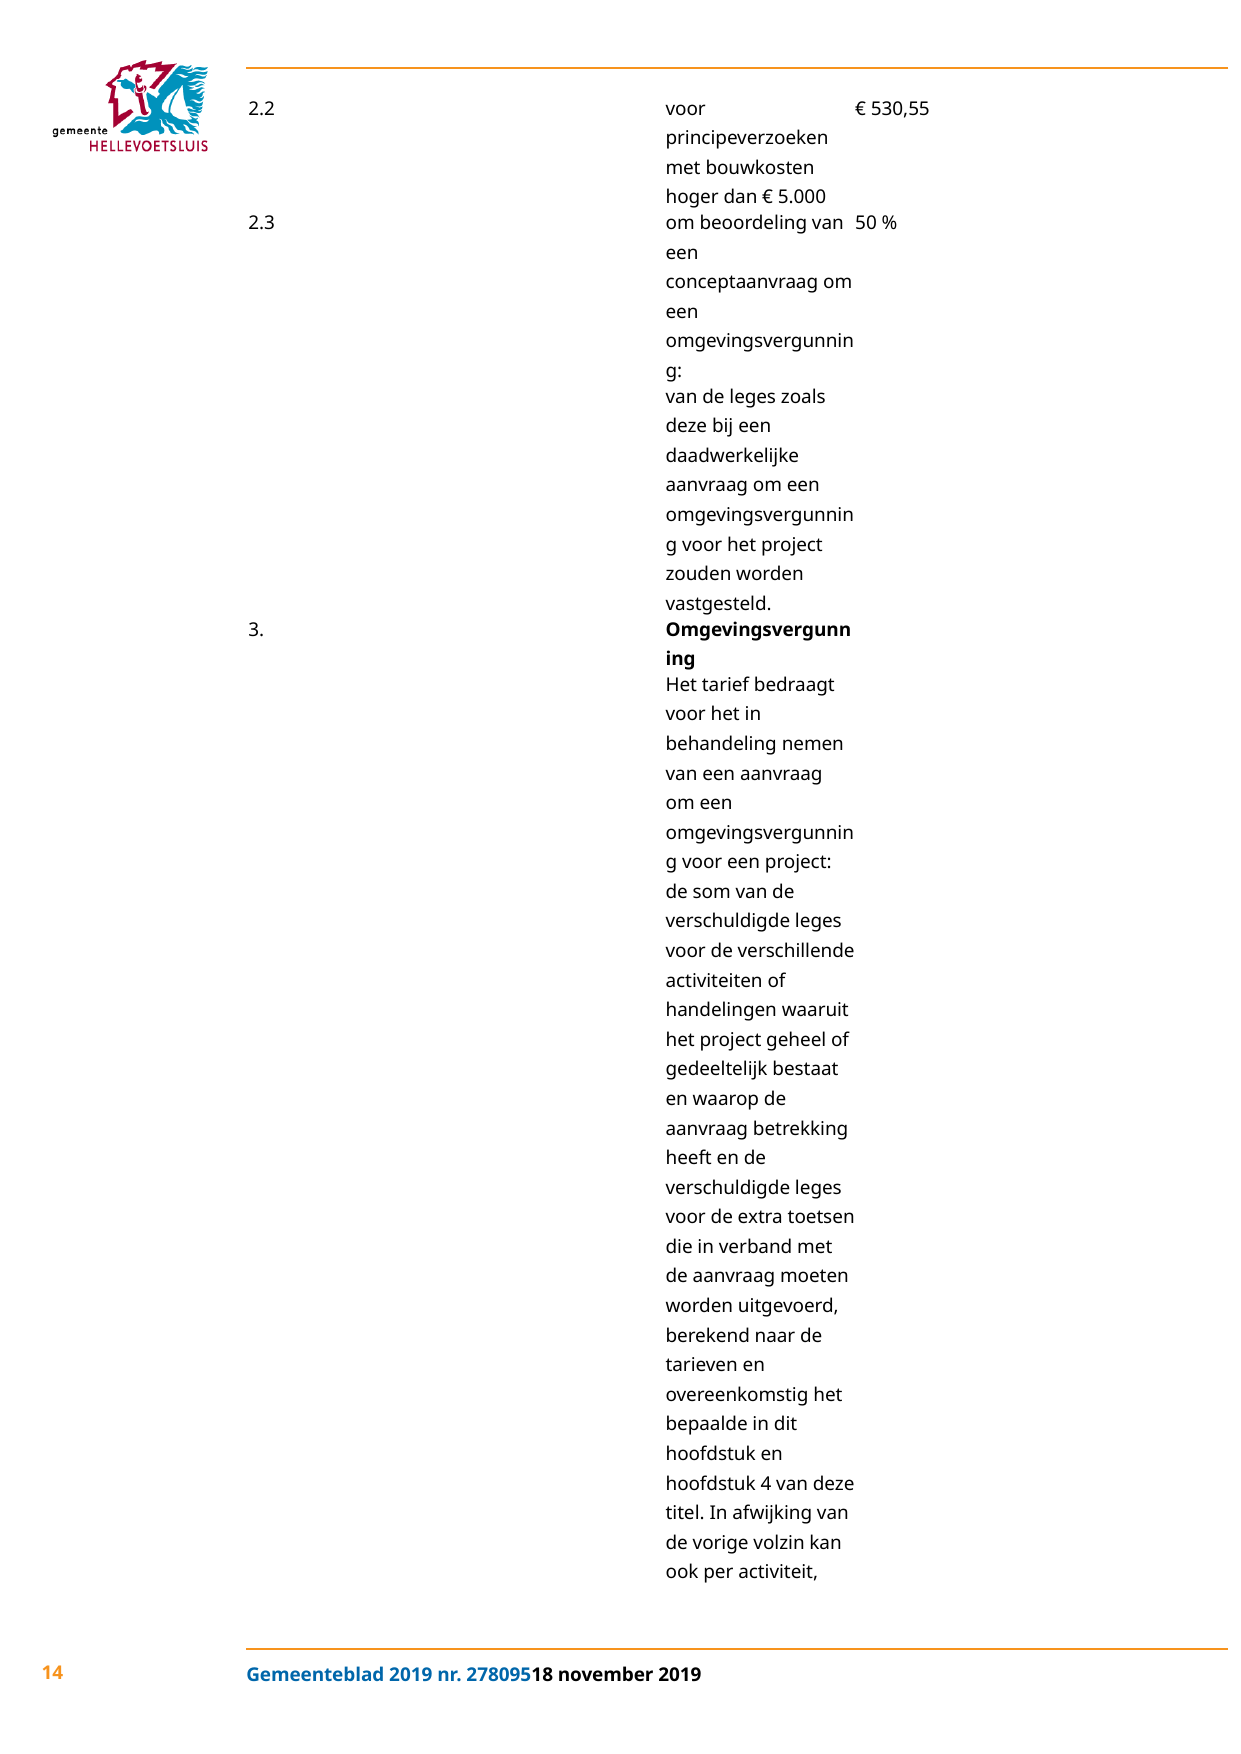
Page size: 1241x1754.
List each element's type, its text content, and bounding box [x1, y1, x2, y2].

table_cell [855, 616, 948, 671]
table_cell 3. [248, 616, 665, 671]
table_cell [855, 671, 948, 1584]
table_cell Het tarief bedraagt voor het in behandeling nemen van een aanvraag om een omgevingsvergunning voor een project: de som van de verschuldigde leges voor de verschillende activiteiten of handelingen waaruit het project geheel of gedeeltelijk bestaat en waarop de aanvraag betrekking heeft en de verschuldigde leges voor de extra toetsen die in verband met de aanvraag moeten worden uitgevoerd, berekend naar de tarieven en overeenkomstig het bepaalde in dit hoofdstuk en hoofdstuk 4 van deze titel. In afwijking van de vorige volzin kan ook per activiteit, [665, 671, 855, 1584]
table_cell om beoordeling van een conceptaanvraag om een omgevingsvergunning: [665, 209, 855, 383]
table_cell 2.2 [248, 95, 665, 209]
table_cell voor principeverzoeken met bouwkosten hoger dan € 5.000 [665, 95, 855, 209]
table_cell 2.3 [248, 209, 665, 383]
table_cell [855, 383, 948, 616]
table_cell Omgevingsvergunning [665, 616, 855, 671]
table_cell [248, 671, 665, 1584]
picture [41, 47, 231, 172]
table_cell van de leges zoals deze bij een daadwerkelijke aanvraag om een omgevingsvergunning voor het project zouden worden vastgesteld. [665, 383, 855, 616]
table_cell [248, 383, 665, 616]
table_cell € 530,55 [855, 95, 948, 209]
table_cell 50 % [855, 209, 948, 383]
